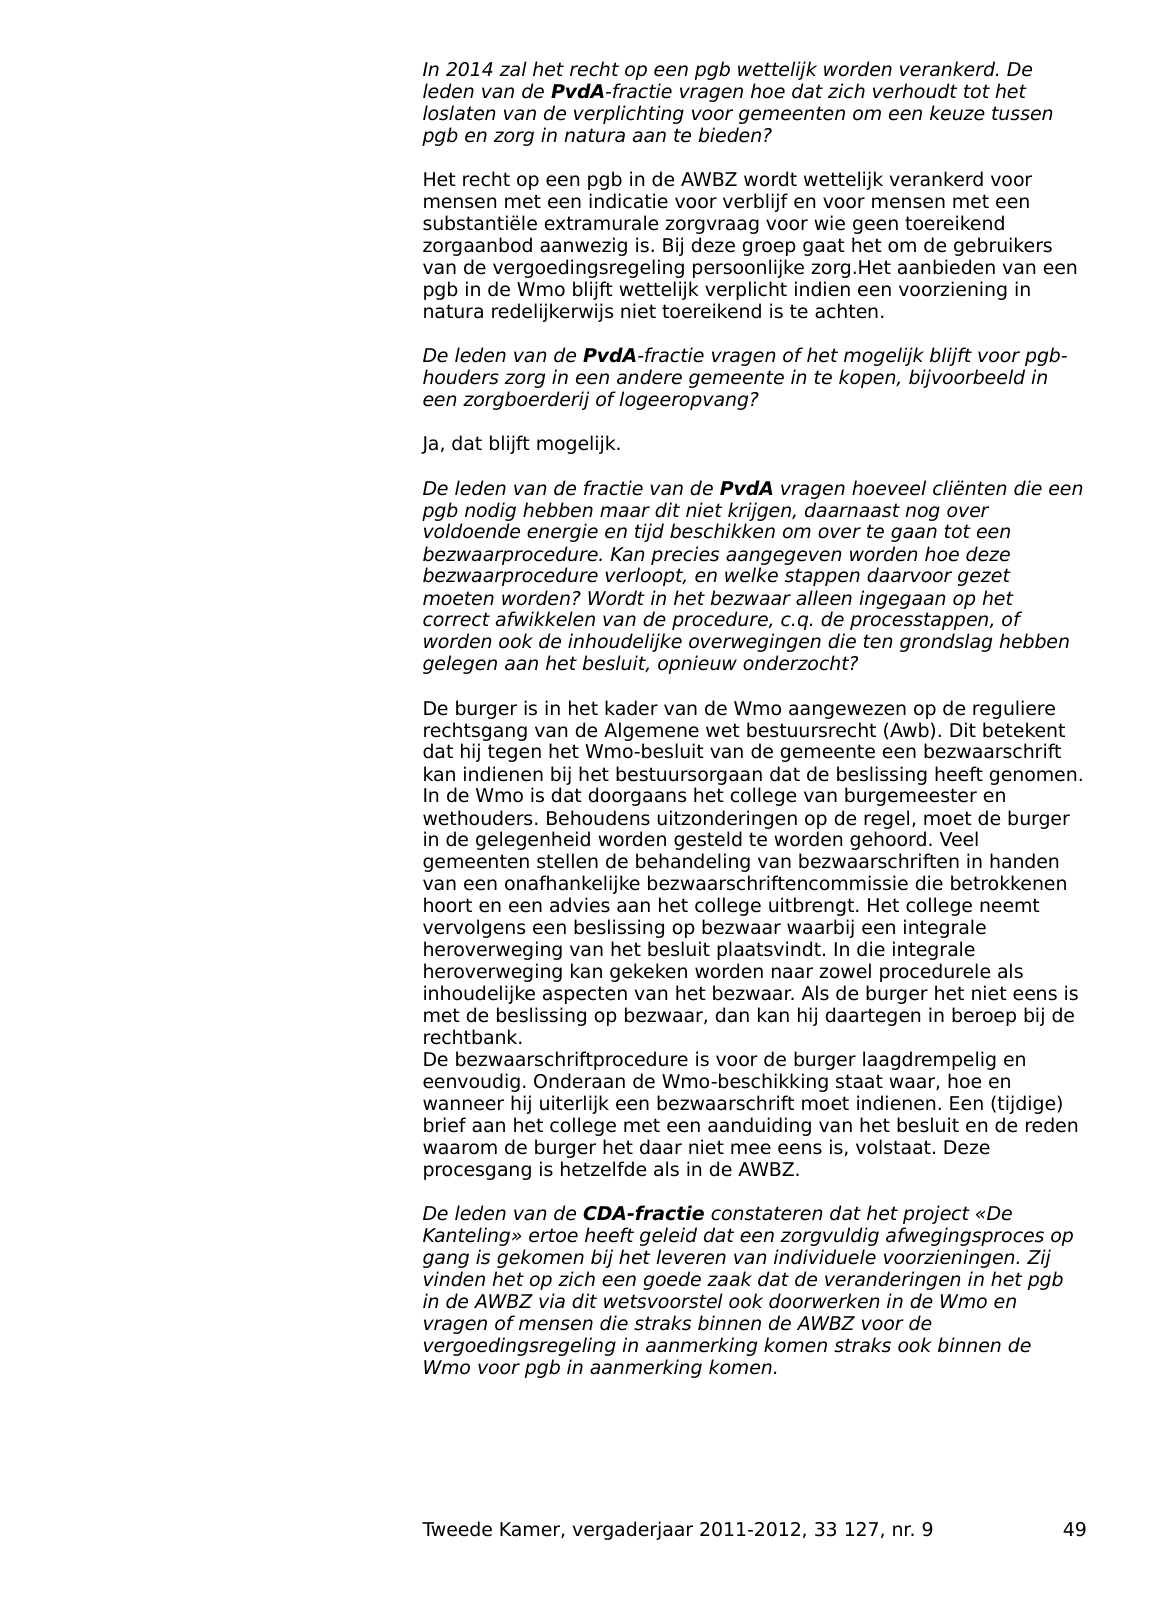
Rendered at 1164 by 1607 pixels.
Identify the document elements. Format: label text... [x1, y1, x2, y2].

text Het recht op een pgb in de AWBZ wordt wettelijk verankerd voor mensen met een indicatie voor verblijf en voor mensen met een substantiële extramurale zorgvraag voor wie geen toereikend zorgaanbod aanwezig is. Bij deze groep gaat het om de gebruikers van de vergoedingsregeling persoonlijke zorg.Het aanbieden van een pgb in de Wmo blijft wettelijk verplicht indien een voorziening in natura redelijkerwijs niet toereikend is te achten. [422, 169, 1087, 323]
text De leden van de PvdA-fractie vragen of het mogelijk blijft voor pgb-houders zorg in een andere gemeente in te kopen, bijvoorbeeld in een zorgboerderij of logeeropvang? [422, 345, 1087, 411]
text In 2014 zal het recht op een pgb wettelijk worden verankerd. De leden van de PvdA-fractie vragen hoe dat zich verhoudt tot het loslaten van de verplichting voor gemeenten om een keuze tussen pgb en zorg in natura aan te bieden? [422, 59, 1087, 147]
text Ja, dat blijft mogelijk. [422, 433, 1087, 455]
text De burger is in het kader van de Wmo aangewezen op de reguliere rechtsgang van de Algemene wet bestuursrecht (Awb). Dit betekent dat hij tegen het Wmo-besluit van de gemeente een bezwaarschrift kan indienen bij het bestuursorgaan dat de beslissing heeft genomen. In de Wmo is dat doorgaans het college van burgemeester en wethouders. Behoudens uitzonderingen op de regel, moet de burger in de gelegenheid worden gesteld te worden gehoord. Veel gemeenten stellen de behandeling van bezwaarschriften in handen van een onafhankelijke bezwaarschriftencommissie die betrokkenen hoort en een advies aan het college uitbrengt. Het college neemt vervolgens een beslissing op bezwaar waarbij een integrale heroverweging van het besluit plaatsvindt. In die integrale heroverweging kan gekeken worden naar zowel procedurele als inhoudelijke aspecten van het bezwaar. Als de burger het niet eens is met de beslissing op bezwaar, dan kan hij daartegen in beroep bij de rechtbank. [422, 697, 1087, 1049]
text De leden van de fractie van de PvdA vragen hoeveel cliënten die een pgb nodig hebben maar dit niet krijgen, daarnaast nog over voldoende energie en tijd beschikken om over te gaan tot een bezwaarprocedure. Kan precies aangegeven worden hoe deze bezwaarprocedure verloopt, en welke stappen daarvoor gezet moeten worden? Wordt in het bezwaar alleen ingegaan op het correct afwikkelen van de procedure, c.q. de processtappen, of worden ook de inhoudelijke overwegingen die ten grondslag hebben gelegen aan het besluit, opnieuw onderzocht? [422, 477, 1087, 675]
text De bezwaarschriftprocedure is voor de burger laagdrempelig en eenvoudig. Onderaan de Wmo-beschikking staat waar, hoe en wanneer hij uiterlijk een bezwaarschrift moet indienen. Een (tijdige) brief aan het college met een aanduiding van het besluit en de reden waarom de burger het daar niet mee eens is, volstaat. Deze procesgang is hetzelfde als in de AWBZ. [422, 1049, 1087, 1181]
text De leden van de CDA-fractie constateren dat het project «De Kanteling» ertoe heeft geleid dat een zorgvuldig afwegingsproces op gang is gekomen bij het leveren van individuele voorzieningen. Zij vinden het op zich een goede zaak dat de veranderingen in het pgb in de AWBZ via dit wetsvoorstel ook doorwerken in de Wmo en vragen of mensen die straks binnen de AWBZ voor de vergoedingsregeling in aanmerking komen straks ook binnen de Wmo voor pgb in aanmerking komen. [422, 1203, 1087, 1379]
